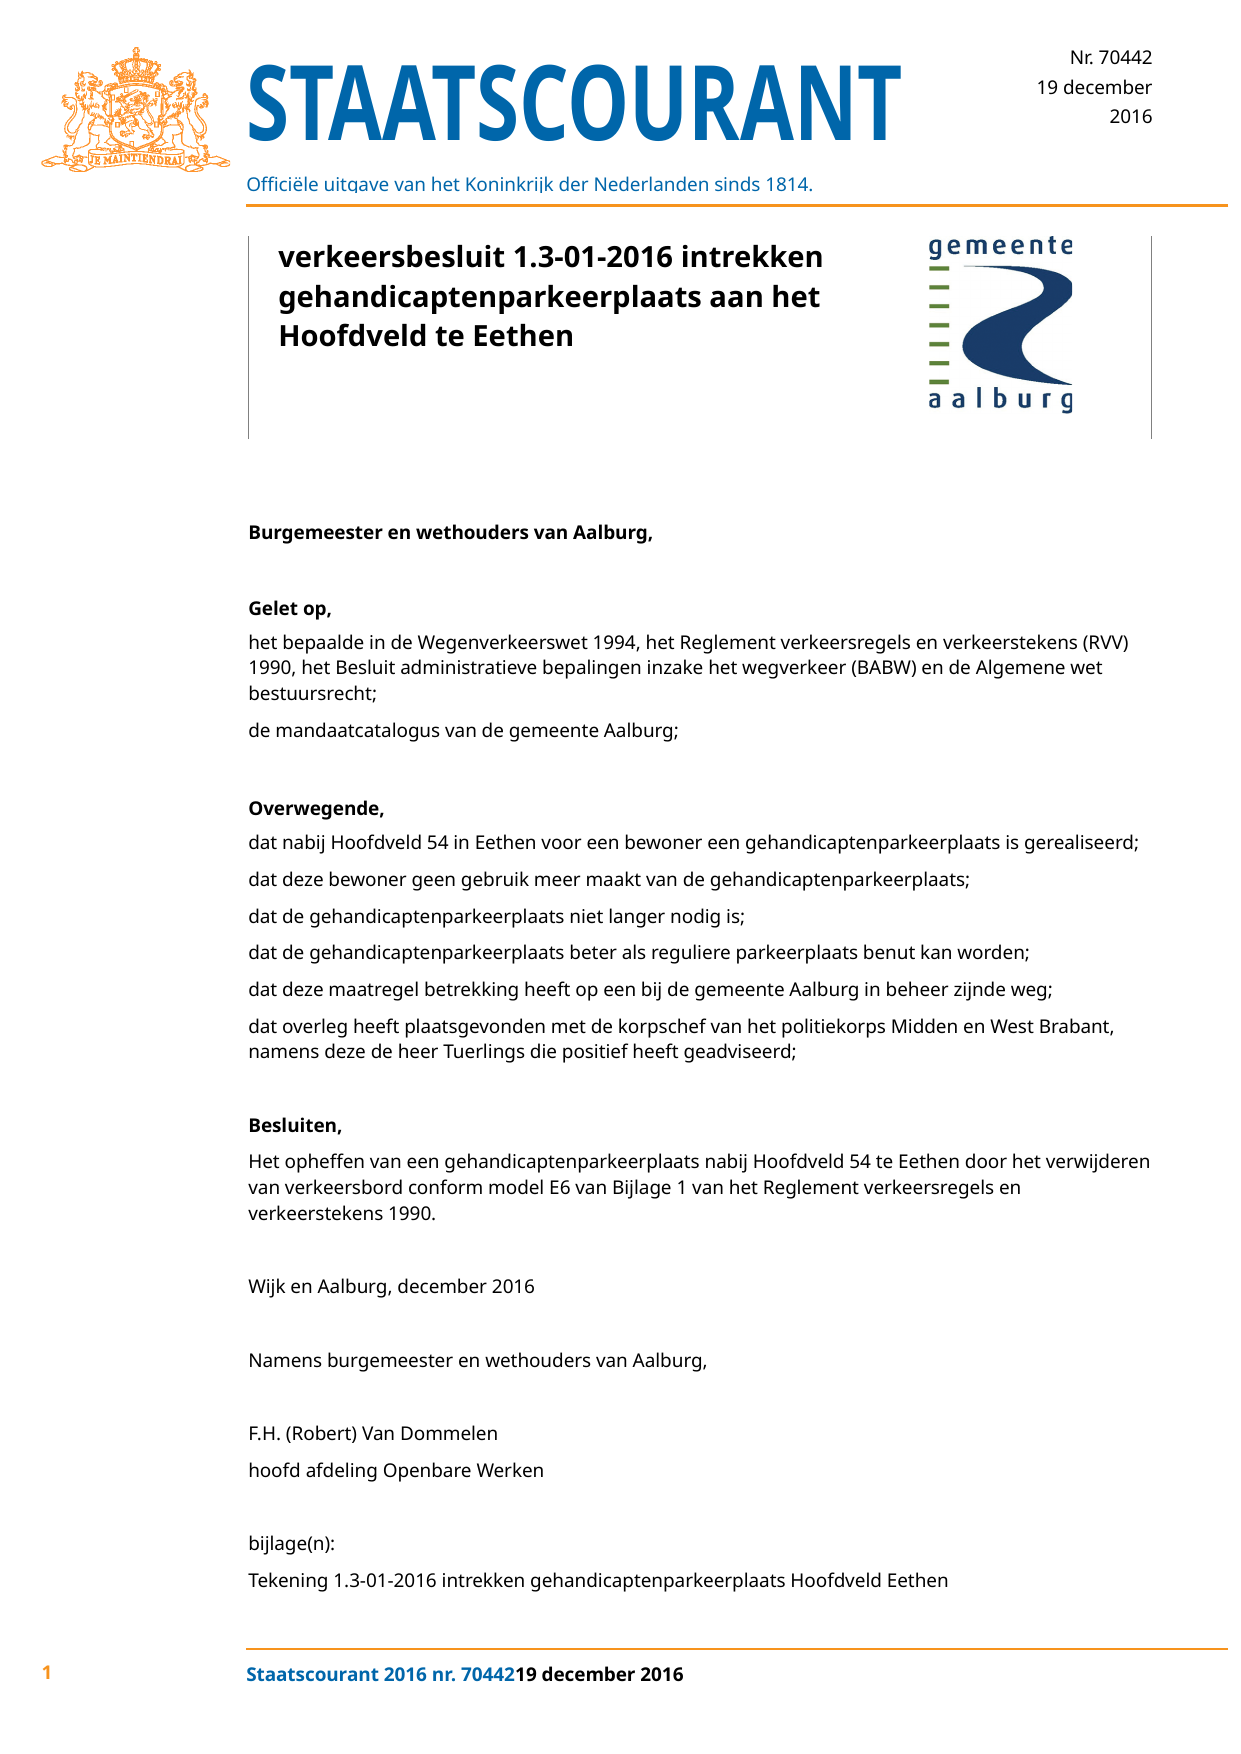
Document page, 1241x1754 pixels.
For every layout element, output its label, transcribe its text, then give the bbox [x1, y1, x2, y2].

text Overwegende, [248, 796, 1152, 821]
text dat deze bewoner geen gebruik meer maakt van de gehandicaptenparkeerplaats; [248, 866, 1152, 892]
text Het opheffen van een gehandicaptenparkeerplaats nabij Hoofdveld 54 te Eethen door het verwijderen van verkeersbord conform model E6 van Bijlage 1 van het Reglement verkeersregels en verkeerstekens 1990. [248, 1149, 1152, 1226]
table_header verkeersbesluit 1.3-01-2016 intrekken gehandicaptenparkeerplaats aan het Hoofdveld te Eethen [249, 236, 850, 439]
text Namens burgemeester en wethouders van Aalburg, [248, 1347, 1152, 1372]
text dat de gehandicaptenparkeerplaats niet langer nodig is; [248, 903, 1152, 929]
picture [41, 47, 231, 172]
text dat nabij Hoofdveld 54 in Eethen voor een bewoner een gehandicaptenparkeerplaats is gerealiseerd; [248, 829, 1152, 855]
table_header [850, 414, 1151, 439]
text Tekening 1.3-01-2016 intrekken gehandicaptenparkeerplaats Hoofdveld Eethen [248, 1567, 1152, 1592]
text hoofd afdeling Openbare Werken [248, 1457, 1152, 1482]
text het bepaalde in de Wegenverkeerswet 1994, het Reglement verkeersregels en verkeerstekens (RVV) 1990, het Besluit administratieve bepalingen inzake het wegverkeer (BABW) en de Algemene wet bestuursrecht; [248, 629, 1152, 706]
text Wijk en Aalburg, december 2016 [248, 1273, 1152, 1299]
text Besluiten, [248, 1112, 1152, 1138]
picture [929, 236, 1073, 414]
table_header [1073, 236, 1151, 413]
text Burgemeester en wethouders van Aalburg, [248, 519, 1152, 544]
table_header [850, 236, 929, 413]
text de mandaatcatalogus van de gemeente Aalburg; [248, 717, 1152, 743]
text dat deze maatregel betrekking heeft op een bij de gemeente Aalburg in beheer zijnde weg; [248, 976, 1152, 1002]
text bijlage(n): [248, 1530, 1152, 1556]
text F.H. (Robert) Van Dommelen [248, 1420, 1152, 1446]
text dat de gehandicaptenparkeerplaats beter als reguliere parkeerplaats benut kan worden; [248, 939, 1152, 965]
text dat overleg heeft plaatsgevonden met de korpschef van het politiekorps Midden en West Brabant, namens deze de heer Tuerlings die positief heeft geadviseerd; [248, 1013, 1152, 1064]
text Gelet op, [248, 595, 1152, 621]
